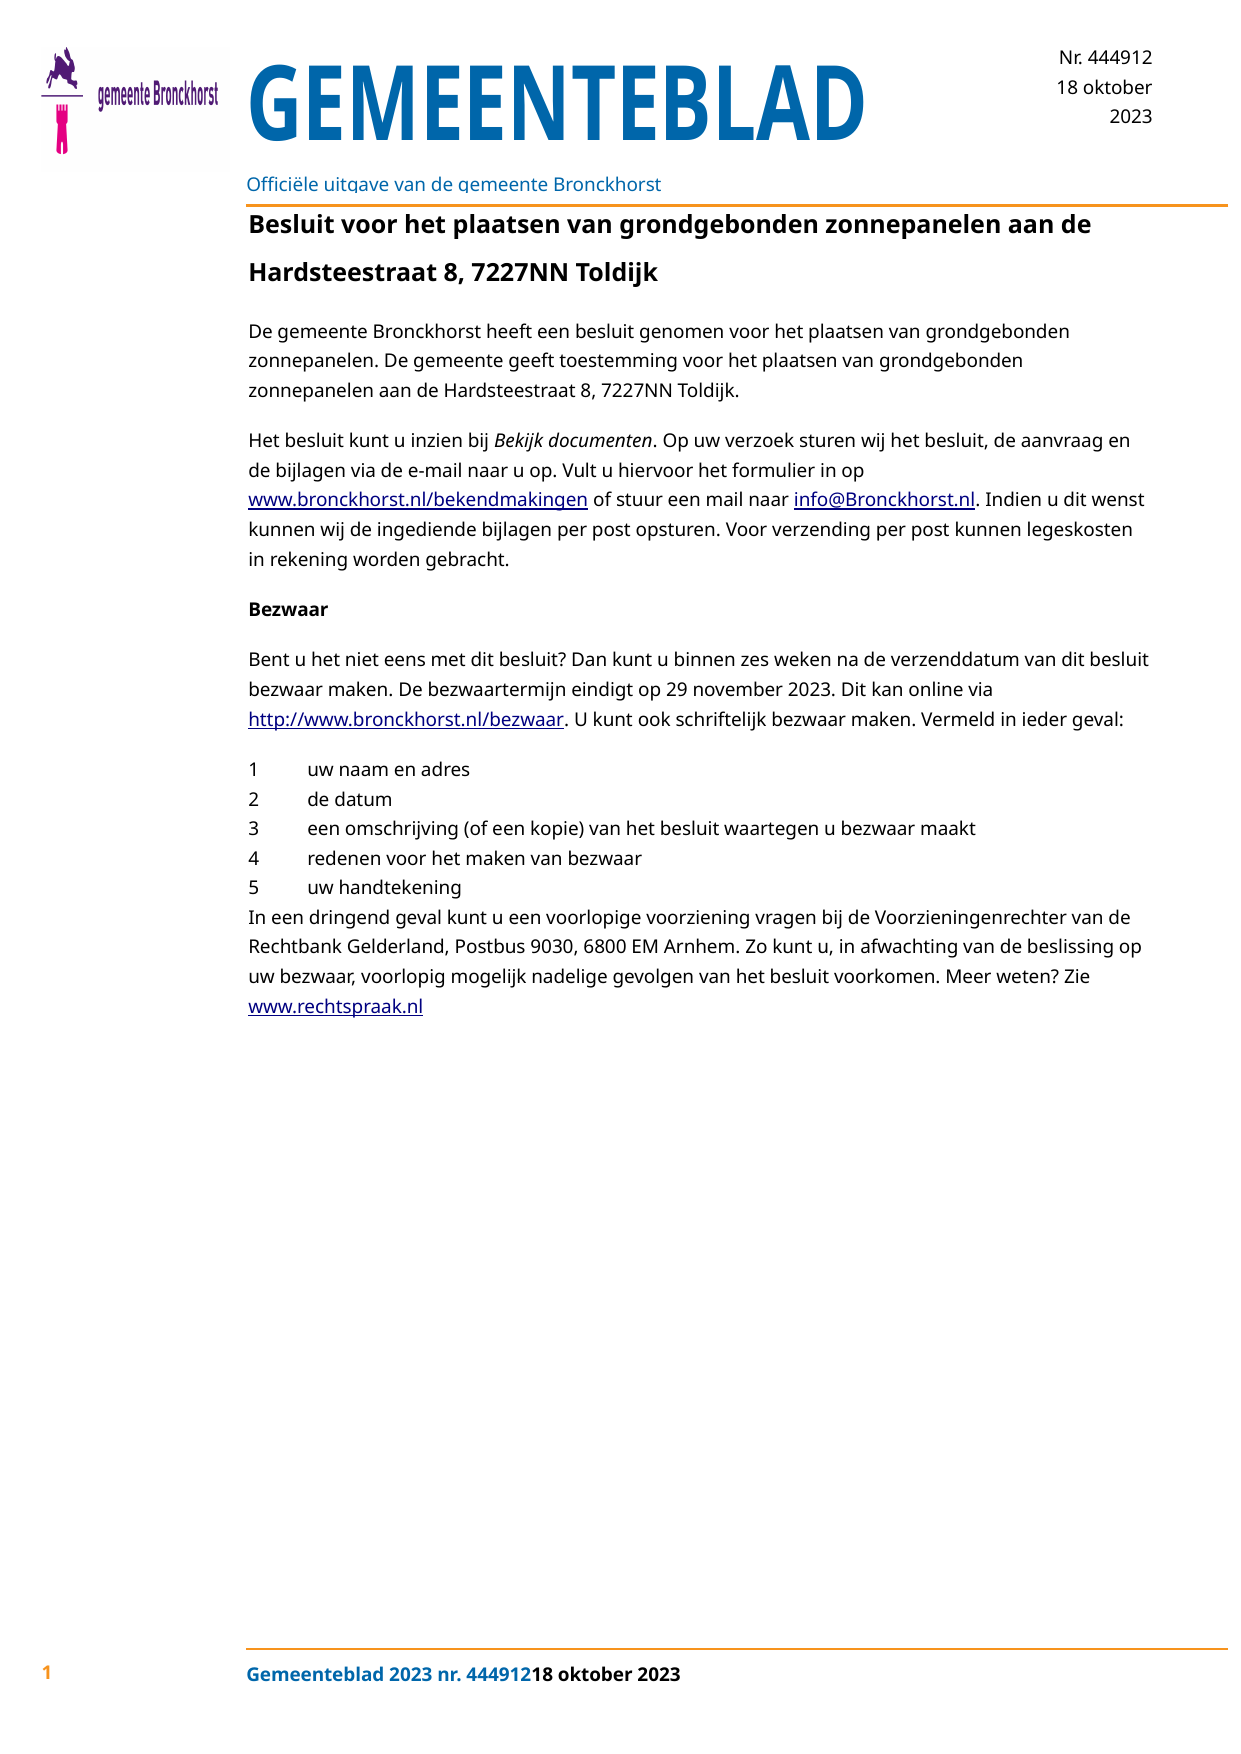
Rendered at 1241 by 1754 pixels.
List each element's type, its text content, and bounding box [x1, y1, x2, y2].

picture [41, 47, 231, 172]
text Bent u het niet eens met dit besluit? Dan kunt u binnen zes weken na de verzenddatum van dit besluit bezwaar maken. De bezwaartermijn eindigt op 29 november 2023. Dit kan online via http://www.bronckhorst.nl/bezwaar. U kunt ook schriftelijk bezwaar maken. Vermeld in ieder geval: [248, 647, 1152, 732]
list een omschrijving (of een kopie) van het besluit waartegen u bezwaar maakt [248, 815, 1152, 841]
text Bezwaar [248, 596, 1152, 622]
text De gemeente Bronckhorst heeft een besluit genomen voor het plaatsen van grondgebonden zonnepanelen. De gemeente geeft toestemming voor het plaatsen van grondgebonden zonnepanelen aan de Hardsteestraat 8, 7227NN Toldijk. [248, 318, 1152, 403]
text In een dringend geval kunt u een voorlopige voorziening vragen bij de Voorzieningenrechter van de Rechtbank Gelderland, Postbus 9030, 6800 EM Arnhem. Zo kunt u, in afwachting van de beslissing op uw bezwaar, voorlopig mogelijk nadelige gevolgen van het besluit voorkomen. Meer weten? Zie www.rechtspraak.nl [248, 904, 1152, 1019]
text Besluit voor het plaatsen van grondgebonden zonnepanelen aan de Hardsteestraat 8, 7227NN Toldijk [248, 207, 1152, 288]
list uw handtekening [248, 874, 1152, 900]
list uw naam en adres [248, 756, 1152, 782]
list redenen voor het maken van bezwaar [248, 845, 1152, 871]
list de datum [248, 786, 1152, 812]
text Het besluit kunt u inzien bij Bekijk documenten. Op uw verzoek sturen wij het besluit, de aanvraag en de bijlagen via de e-mail naar u op. Vult u hiervoor het formulier in op www.bronckhorst.nl/bekendmakingen of stuur een mail naar info@Bronckhorst.nl. Indien u dit wenst kunnen wij de ingediende bijlagen per post opsturen. Voor verzending per post kunnen legeskosten in rekening worden gebracht. [248, 427, 1152, 572]
